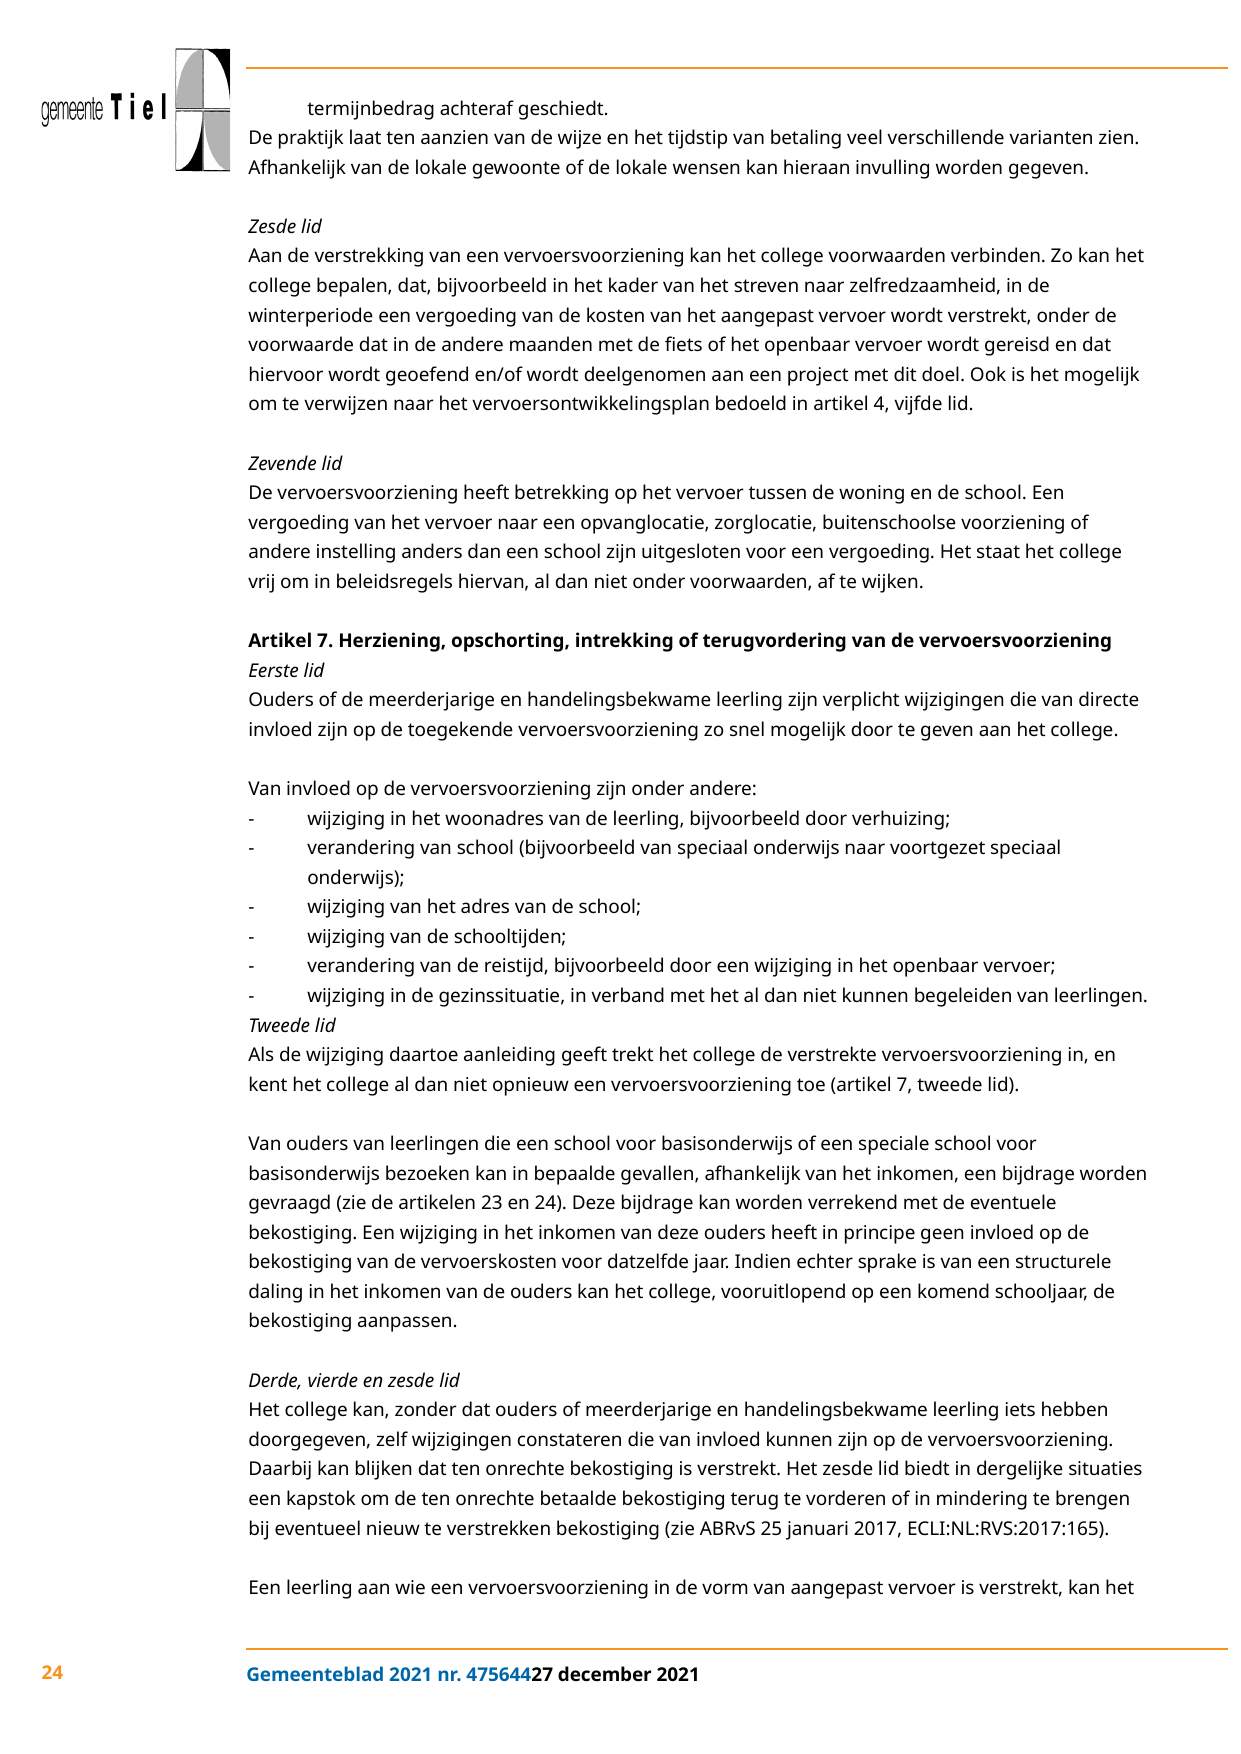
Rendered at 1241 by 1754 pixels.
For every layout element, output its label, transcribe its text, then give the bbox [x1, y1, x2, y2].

text De vervoersvoorziening heeft betrekking op het vervoer tussen de woning en de school. Een vergoeding van het vervoer naar een opvanglocatie, zorglocatie, buitenschoolse voorziening of andere instelling anders dan een school zijn uitgesloten voor een vergoeding. Het staat het college vrij om in beleidsregels hiervan, al dan niet onder voorwaarden, af te wijken. [248, 479, 1152, 594]
text Ouders of de meerderjarige en handelingsbekwame leerling zijn verplicht wijzigingen die van directe invloed zijn op de toegekende vervoersvoorziening zo snel mogelijk door te geven aan het college. [248, 686, 1152, 742]
text Zesde lid [248, 213, 1152, 239]
list wijziging van de schooltijden; [248, 923, 1152, 949]
text Eerste lid [248, 657, 1152, 683]
list verandering van de reistijd, bijvoorbeeld door een wijziging in het openbaar vervoer; [248, 953, 1152, 978]
text Het college kan, zonder dat ouders of meerderjarige en handelingsbekwame leerling iets hebben doorgegeven, zelf wijzigingen constateren die van invloed kunnen zijn op de vervoersvoorziening. Daarbij kan blijken dat ten onrechte bekostiging is verstrekt. Het zesde lid biedt in dergelijke situaties een kapstok om de ten onrechte betaalde bekostiging terug te vorderen of in mindering te brengen bij eventueel nieuw te verstrekken bekostiging (zie ABRvS 25 januari 2017, ECLI:NL:RVS:2017:165). [248, 1396, 1152, 1541]
text Van invloed op de vervoersvoorziening zijn onder andere: [248, 775, 1152, 801]
text Derde, vierde en zesde lid [248, 1367, 1152, 1393]
text Tweede lid [248, 1012, 1152, 1038]
text Van ouders van leerlingen die een school voor basisonderwijs of een speciale school voor basisonderwijs bezoeken kan in bepaalde gevallen, afhankelijk van het inkomen, een bijdrage worden gevraagd (zie de artikelen 23 en 24). Deze bijdrage kan worden verrekend met de eventuele bekostiging. Een wijziging in het inkomen van deze ouders heeft in principe geen invloed op de bekostiging van de vervoerskosten voor datzelfde jaar. Indien echter sprake is van een structurele daling in het inkomen van de ouders kan het college, vooruitlopend op een komend schooljaar, de bekostiging aanpassen. [248, 1130, 1152, 1333]
text Als de wijziging daartoe aanleiding geeft trekt het college de verstrekte vervoersvoorziening in, en kent het college al dan niet opnieuw een vervoersvoorziening toe (artikel 7, tweede lid). [248, 1041, 1152, 1097]
picture [41, 47, 231, 172]
text Artikel 7. Herziening, opschorting, intrekking of terugvordering van de vervoersvoorziening [248, 627, 1152, 653]
text Aan de verstrekking van een vervoersvoorziening kan het college voorwaarden verbinden. Zo kan het college bepalen, dat, bijvoorbeeld in het kader van het streven naar zelfredzaamheid, in de winterperiode een vergoeding van de kosten van het aangepast vervoer wordt verstrekt, onder de voorwaarde dat in de andere maanden met de fiets of het openbaar vervoer wordt gereisd en dat hiervoor wordt geoefend en/of wordt deelgenomen aan een project met dit doel. Ook is het mogelijk om te verwijzen naar het vervoersontwikkelingsplan bedoeld in artikel 4, vijfde lid. [248, 243, 1152, 416]
text Een leerling aan wie een vervoersvoorziening in de vorm van aangepast vervoer is verstrekt, kan het [248, 1574, 1152, 1600]
text De praktijk laat ten aanzien van de wijze en het tijdstip van betaling veel verschillende varianten zien. Afhankelijk van de lokale gewoonte of de lokale wensen kan hieraan invulling worden gegeven. [248, 124, 1152, 180]
list verandering van school (bijvoorbeeld van speciaal onderwijs naar voortgezet speciaal onderwijs); [248, 834, 1152, 890]
list termijnbedrag achteraf geschiedt. [248, 95, 1152, 121]
text Zevende lid [248, 450, 1152, 476]
list wijziging in de gezinssituatie, in verband met het al dan niet kunnen begeleiden van leerlingen. [248, 982, 1152, 1008]
list wijziging in het woonadres van de leerling, bijvoorbeeld door verhuizing; [248, 805, 1152, 831]
list wijziging van het adres van de school; [248, 893, 1152, 919]
